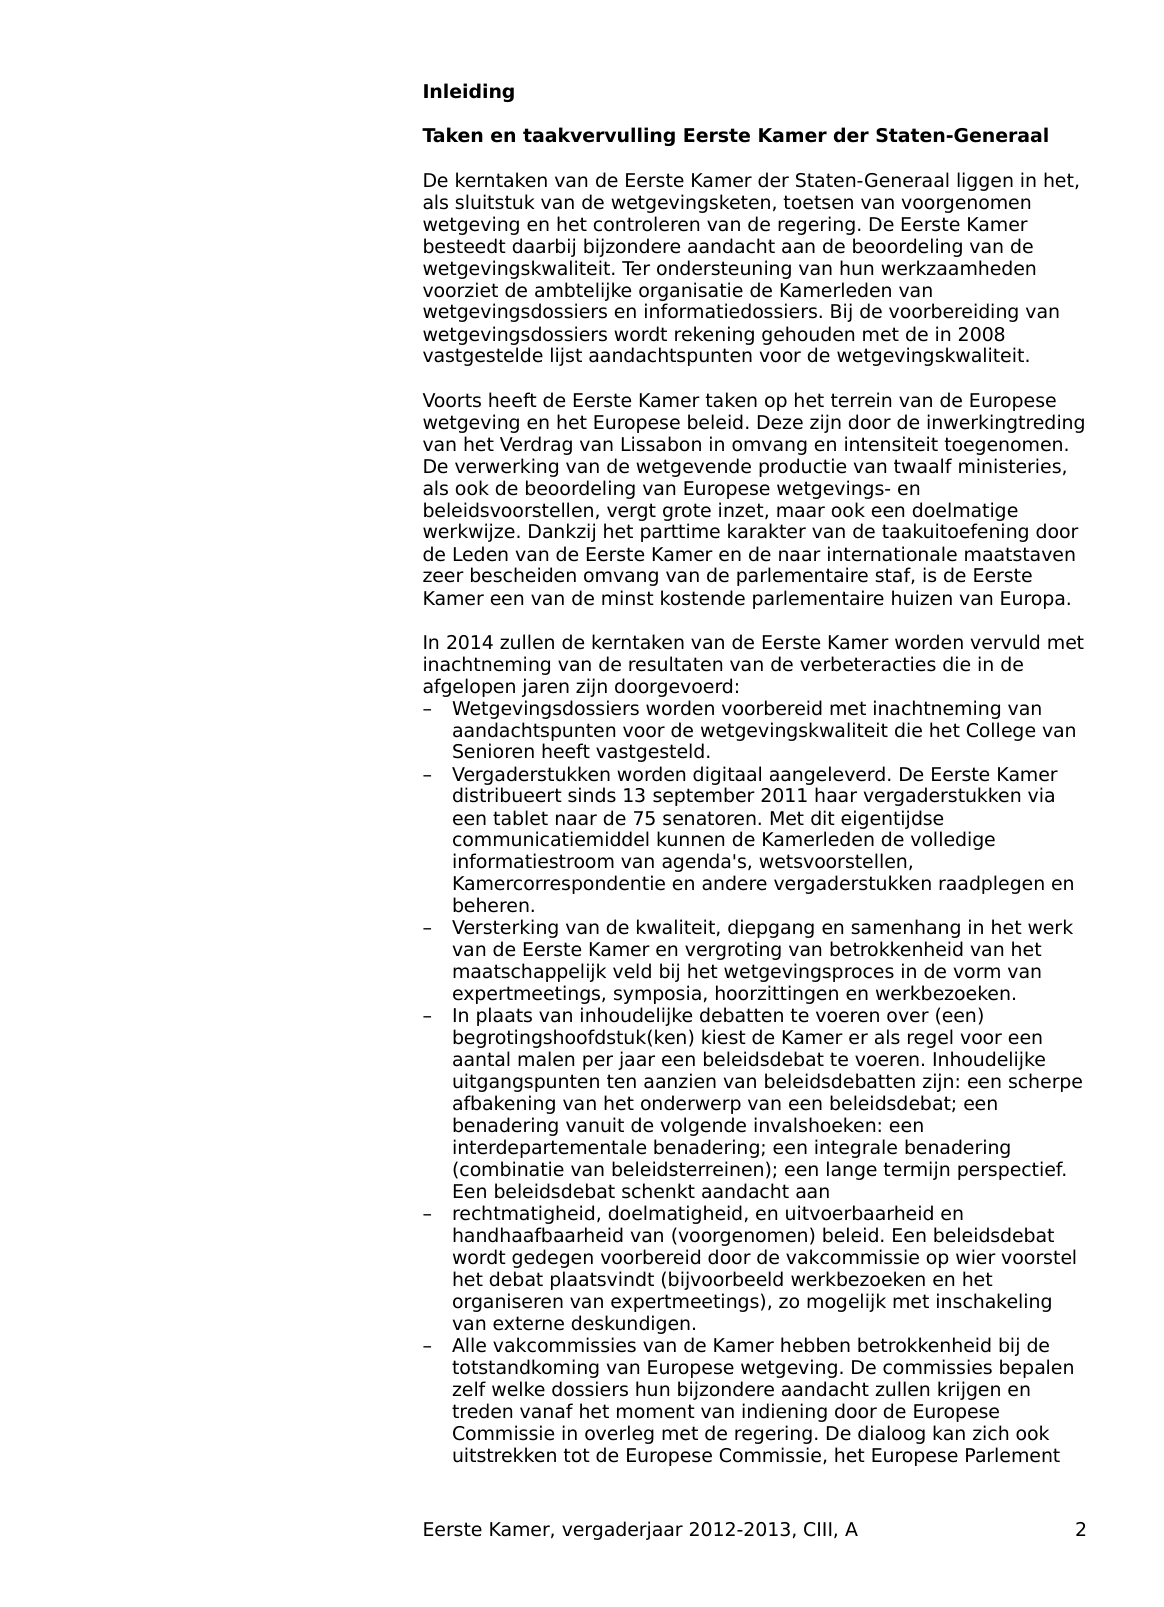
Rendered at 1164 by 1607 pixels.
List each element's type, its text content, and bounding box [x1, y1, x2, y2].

text – Vergaderstukken worden digitaal aangeleverd. De Eerste Kamer distribueert sinds 13 september 2011 haar vergaderstukken via een tablet naar de 75 senatoren. Met dit eigentijdse communicatiemiddel kunnen de Kamerleden de volledige informatiestroom van agenda's, wetsvoorstellen, Kamercorrespondentie en andere vergaderstukken raadplegen en beheren. [422, 763, 1087, 917]
text De verwerking van de wetgevende productie van twaalf ministeries, als ook de beoordeling van Europese wetgevings- en beleidsvoorstellen, vergt grote inzet, maar ook een doelmatige werkwijze. Dankzij het parttime karakter van de taakuitoefening door de Leden van de Eerste Kamer en de naar internationale maatstaven zeer bescheiden omvang van de parlementaire staf, is de Eerste Kamer een van de minst kostende parlementaire huizen van Europa. [422, 456, 1087, 609]
text De kerntaken van de Eerste Kamer der Staten-Generaal liggen in het, als sluitstuk van de wetgevingsketen, toetsen van voorgenomen wetgeving en het controleren van de regering. De Eerste Kamer besteedt daarbij bijzondere aandacht aan de beoordeling van de wetgevingskwaliteit. Ter ondersteuning van hun werkzaamheden voorziet de ambtelijke organisatie de Kamerleden van wetgevingsdossiers en informatiedossiers. Bij de voorbereiding van wetgevingsdossiers wordt rekening gehouden met de in 2008 vastgestelde lijst aandachtspunten voor de wetgevingskwaliteit. [422, 169, 1087, 367]
text In 2014 zullen de kerntaken van de Eerste Kamer worden vervuld met inachtneming van de resultaten van de verbeteracties die in de afgelopen jaren zijn doorgevoerd: [422, 632, 1087, 697]
subtitle Taken en taakvervulling Eerste Kamer der Staten-Generaal [422, 125, 1087, 147]
text – Alle vakcommissies van de Kamer hebben betrokkenheid bij de totstandkoming van Europese wetgeving. De commissies bepalen zelf welke dossiers hun bijzondere aandacht zullen krijgen en treden vanaf het moment van indiening door de Europese Commissie in overleg met de regering. De dialoog kan zich ook uitstrekken tot de Europese Commissie, het Europese Parlement [422, 1335, 1087, 1467]
text – Versterking van de kwaliteit, diepgang en samenhang in het werk van de Eerste Kamer en vergroting van betrokkenheid van het maatschappelijk veld bij het wetgevingsproces in de vorm van expertmeetings, symposia, hoorzittingen en werkbezoeken. [422, 917, 1087, 1005]
subtitle Inleiding [422, 81, 1087, 103]
text Voorts heeft de Eerste Kamer taken op het terrein van de Europese wetgeving en het Europese beleid. Deze zijn door de inwerkingtreding van het Verdrag van Lissabon in omvang en intensiteit toegenomen. [422, 389, 1087, 456]
text – rechtmatigheid, doelmatigheid, en uitvoerbaarheid en handhaafbaarheid van (voorgenomen) beleid. Een beleidsdebat wordt gedegen voorbereid door de vakcommissie op wier voorstel het debat plaatsvindt (bijvoorbeeld werkbezoeken en het organiseren van expertmeetings), zo mogelijk met inschakeling van externe deskundigen. [422, 1203, 1087, 1335]
text – In plaats van inhoudelijke debatten te voeren over (een) begrotingshoofdstuk(ken) kiest de Kamer er als regel voor een aantal malen per jaar een beleidsdebat te voeren. Inhoudelijke uitgangspunten ten aanzien van beleidsdebatten zijn: een scherpe afbakening van het onderwerp van een beleidsdebat; een benadering vanuit de volgende invalshoeken: een interdepartementale benadering; een integrale benadering (combinatie van beleidsterreinen); een lange termijn perspectief. Een beleidsdebat schenkt aandacht aan [422, 1005, 1087, 1203]
text – Wetgevingsdossiers worden voorbereid met inachtneming van aandachtspunten voor de wetgevingskwaliteit die het College van Senioren heeft vastgesteld. [422, 697, 1087, 763]
